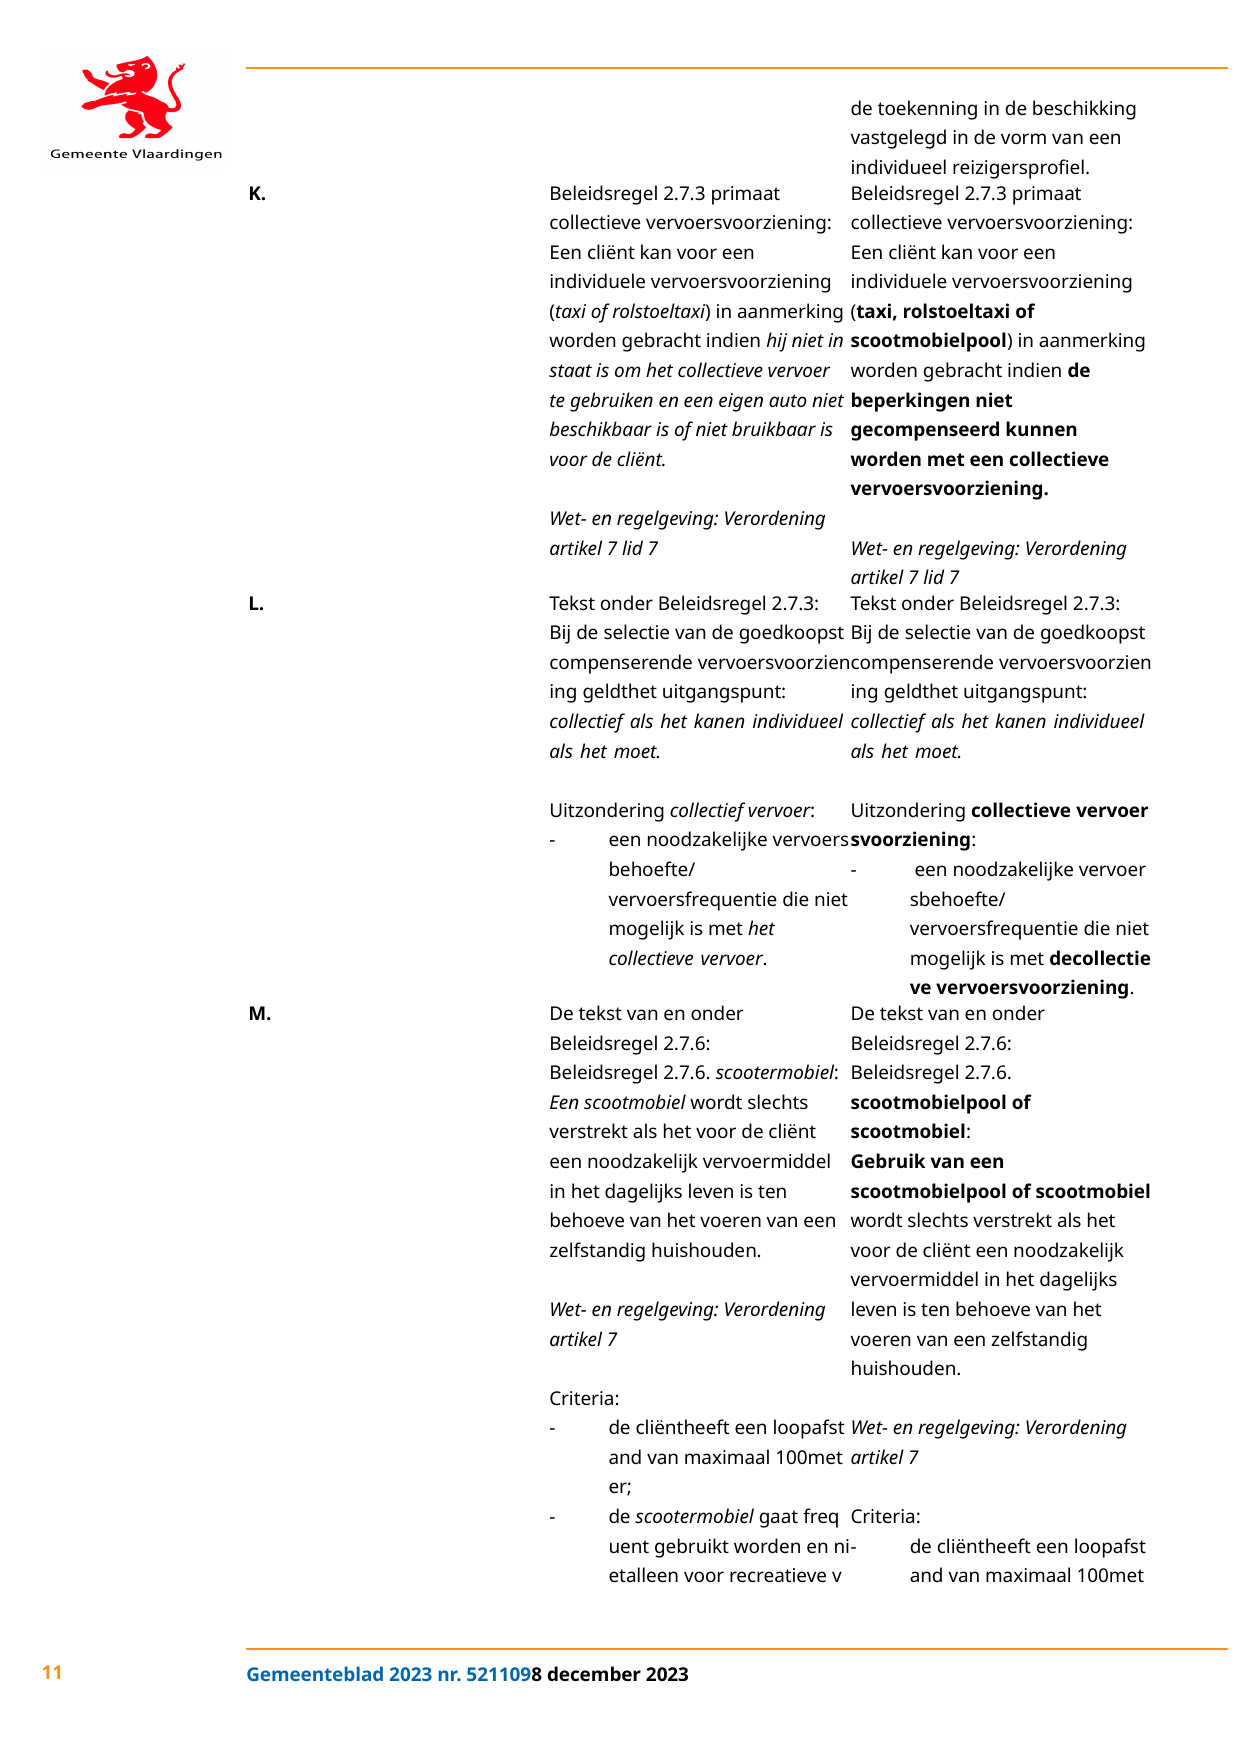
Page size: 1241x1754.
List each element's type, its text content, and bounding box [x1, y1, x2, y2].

table_cell Tekst onder Beleidsregel 2.7.3: Bij de selectie van de goedkoopst compenserende vervoersvoorziening geldthet uitgangspunt: collectief als het kanen individueel als het moet. Uitzondering collectieve vervoersvoorziening: een noodzakelijke vervoersbehoefte/vervoersfrequentie die niet mogelijk is met decollectieve vervoersvoorziening. [850, 590, 1152, 1000]
table_cell Beleidsregel 2.7.3 primaat collectieve vervoersvoorziening: Een cliënt kan voor een individuele vervoersvoorziening (taxi of rolstoeltaxi) in aanmerking worden gebracht indien hij niet in staat is om het collectieve vervoer te gebruiken en een eigen auto niet beschikbaar is of niet bruikbaar is voor de cliënt. Wet- en regelgeving: Verordening artikel 7 lid 7 [549, 180, 850, 590]
table_cell M. [248, 1000, 549, 1588]
picture [41, 47, 231, 172]
table_cell De tekst van en onder Beleidsregel 2.7.6: Beleidsregel 2.7.6. scootermobiel: Een scootmobiel wordt slechts verstrekt als het voor de cliënt een noodzakelijk vervoermiddel in het dagelijks leven is ten behoeve van het voeren van een zelfstandig huishouden. Wet- en regelgeving: Verordening artikel 7 Criteria: de cliëntheeft een loopafstand van maximaal 100meter; de scootermobiel gaat frequent gebruikt worden en nietalleen voor recreatieve v [549, 1000, 850, 1588]
table_cell K. [248, 180, 549, 590]
table_cell de toekenning in de beschikking vastgelegd in de vorm van een individueel reizigersprofiel. [850, 95, 1152, 180]
table_cell Beleidsregel 2.7.3 primaat collectieve vervoersvoorziening: Een cliënt kan voor een individuele vervoersvoorziening (taxi, rolstoeltaxi of scootmobielpool) in aanmerking worden gebracht indien de beperkingen niet gecompenseerd kunnen worden met een collectieve vervoersvoorziening. Wet- en regelgeving: Verordening artikel 7 lid 7 [850, 180, 1152, 590]
table_cell [248, 95, 549, 180]
table_cell Tekst onder Beleidsregel 2.7.3: Bij de selectie van de goedkoopst compenserende vervoersvoorziening geldthet uitgangspunt: collectief als het kanen individueel als het moet. Uitzondering collectief vervoer: een noodzakelijke vervoersbehoefte/vervoersfrequentie die niet mogelijk is met het collectieve vervoer. [549, 590, 850, 1000]
table_cell De tekst van en onder Beleidsregel 2.7.6: Beleidsregel 2.7.6. scootmobielpool of scootmobiel: Gebruik van een scootmobielpool of scootmobiel wordt slechts verstrekt als het voor de cliënt een noodzakelijk vervoermiddel in het dagelijks leven is ten behoeve van het voeren van een zelfstandig huishouden. Wet- en regelgeving: Verordening artikel 7 Criteria: de cliëntheeft een loopafstand van maximaal 100met [850, 1000, 1152, 1588]
table_cell L. [248, 590, 549, 1000]
table_cell [549, 95, 850, 180]
